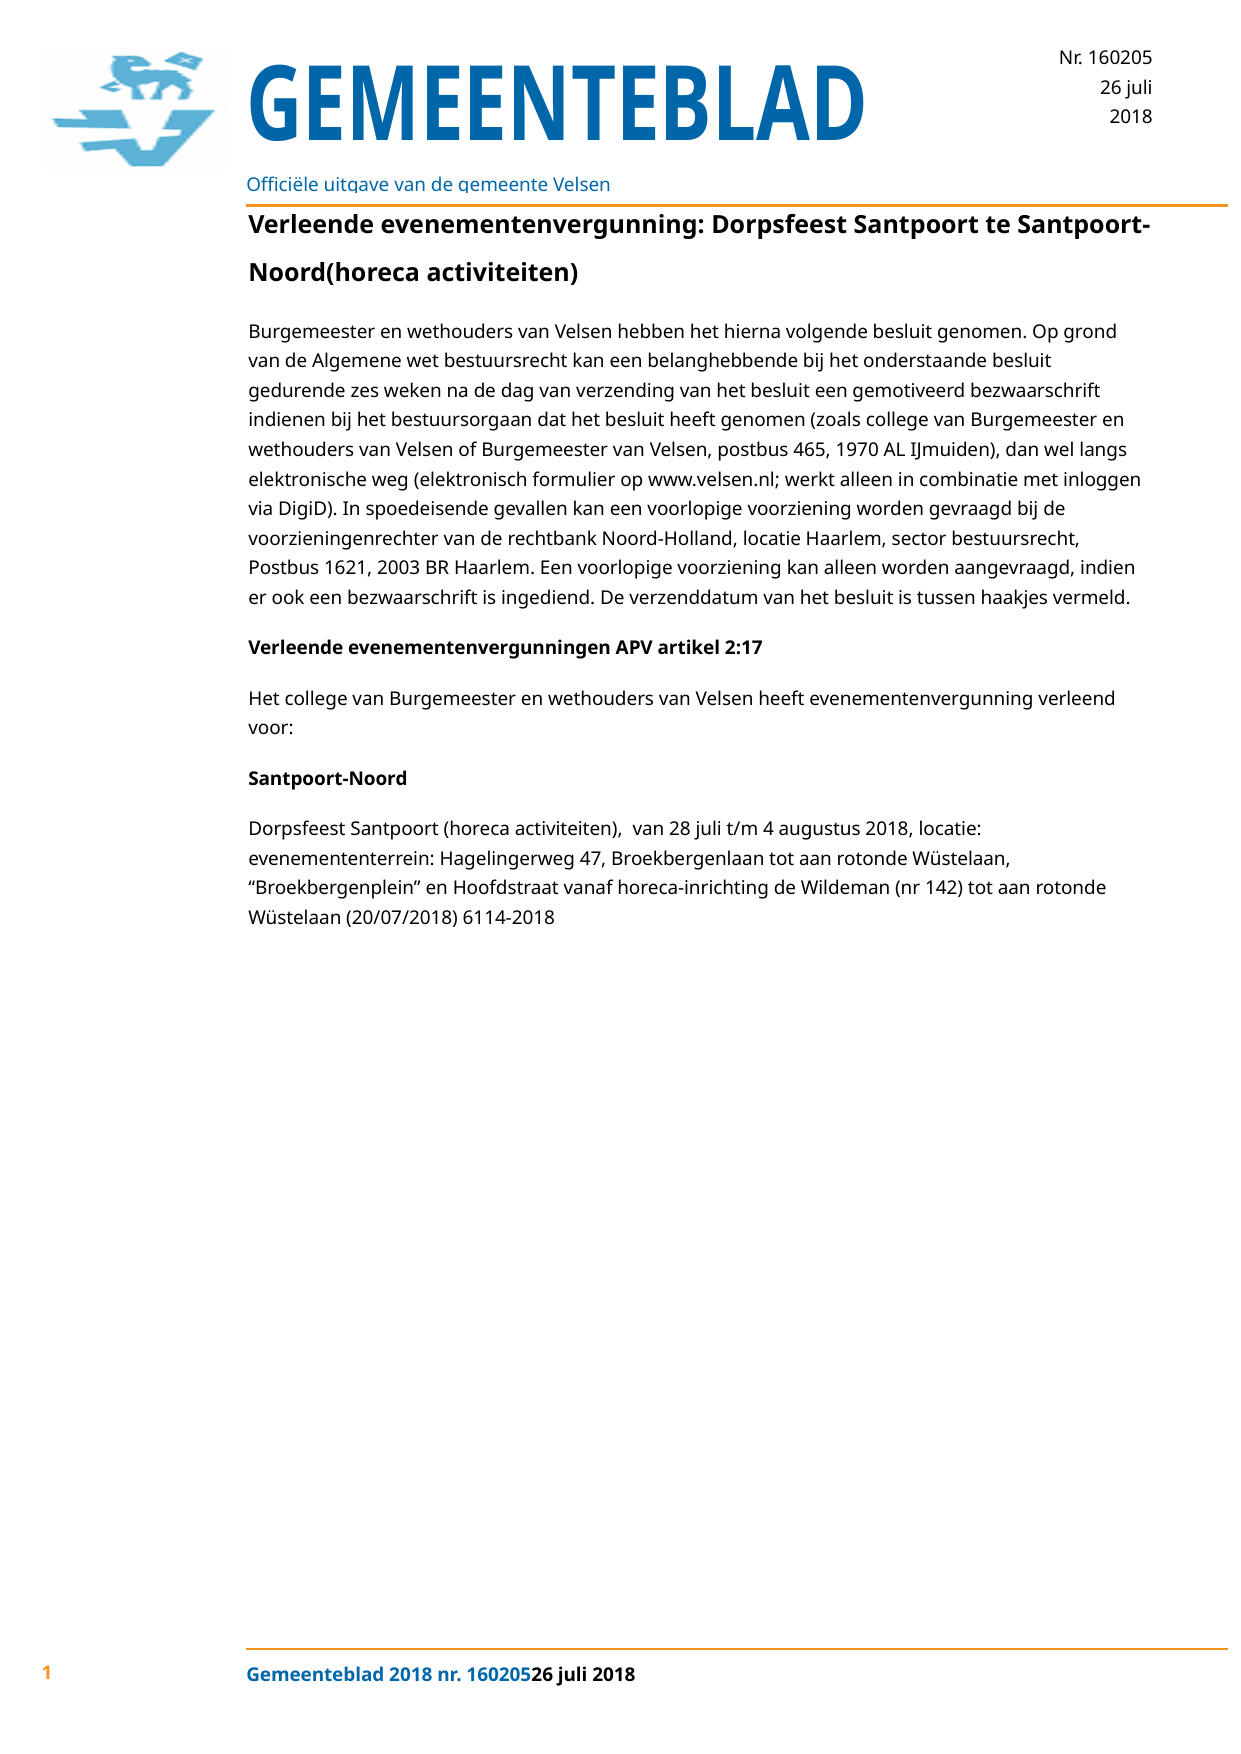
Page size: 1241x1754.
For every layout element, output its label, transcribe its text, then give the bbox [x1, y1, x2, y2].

picture [41, 47, 231, 172]
text Santpoort-Noord [248, 765, 1152, 791]
text Verleende evenementenvergunningen APV artikel 2:17 [248, 634, 1152, 660]
text Dorpsfeest Santpoort (horeca activiteiten), van 28 juli t/m 4 augustus 2018, locatie: evenemententerrein: Hagelingerweg 47, Broekbergenlaan tot aan rotonde Wüstelaan, “Broekbergenplein” en Hoofdstraat vanaf horeca-inrichting de Wildeman (nr 142) tot aan rotonde Wüstelaan (20/07/2018) 6114-2018 [248, 815, 1152, 930]
text Verleende evenementenvergunning: Dorpsfeest Santpoort te Santpoort-Noord(horeca activiteiten) [248, 207, 1152, 288]
text Het college van Burgemeester en wethouders van Velsen heeft evenementenvergunning verleend voor: [248, 685, 1152, 740]
text Burgemeester en wethouders van Velsen hebben het hierna volgende besluit genomen. Op grond van de Algemene wet bestuursrecht kan een belanghebbende bij het onderstaande besluit gedurende zes weken na de dag van verzending van het besluit een gemotiveerd bezwaarschrift indienen bij het bestuursorgaan dat het besluit heeft genomen (zoals college van Burgemeester en wethouders van Velsen of Burgemeester van Velsen, postbus 465, 1970 AL IJmuiden), dan wel langs elektronische weg (elektronisch formulier op www.velsen.nl; werkt alleen in combinatie met inloggen via DigiD). In spoedeisende gevallen kan een voorlopige voorziening worden gevraagd bij de voorzieningenrechter van de rechtbank Noord-Holland, locatie Haarlem, sector bestuursrecht, Postbus 1621, 2003 BR Haarlem. Een voorlopige voorziening kan alleen worden aangevraagd, indien er ook een bezwaarschrift is ingediend. De verzenddatum van het besluit is tussen haakjes vermeld. [248, 318, 1152, 610]
